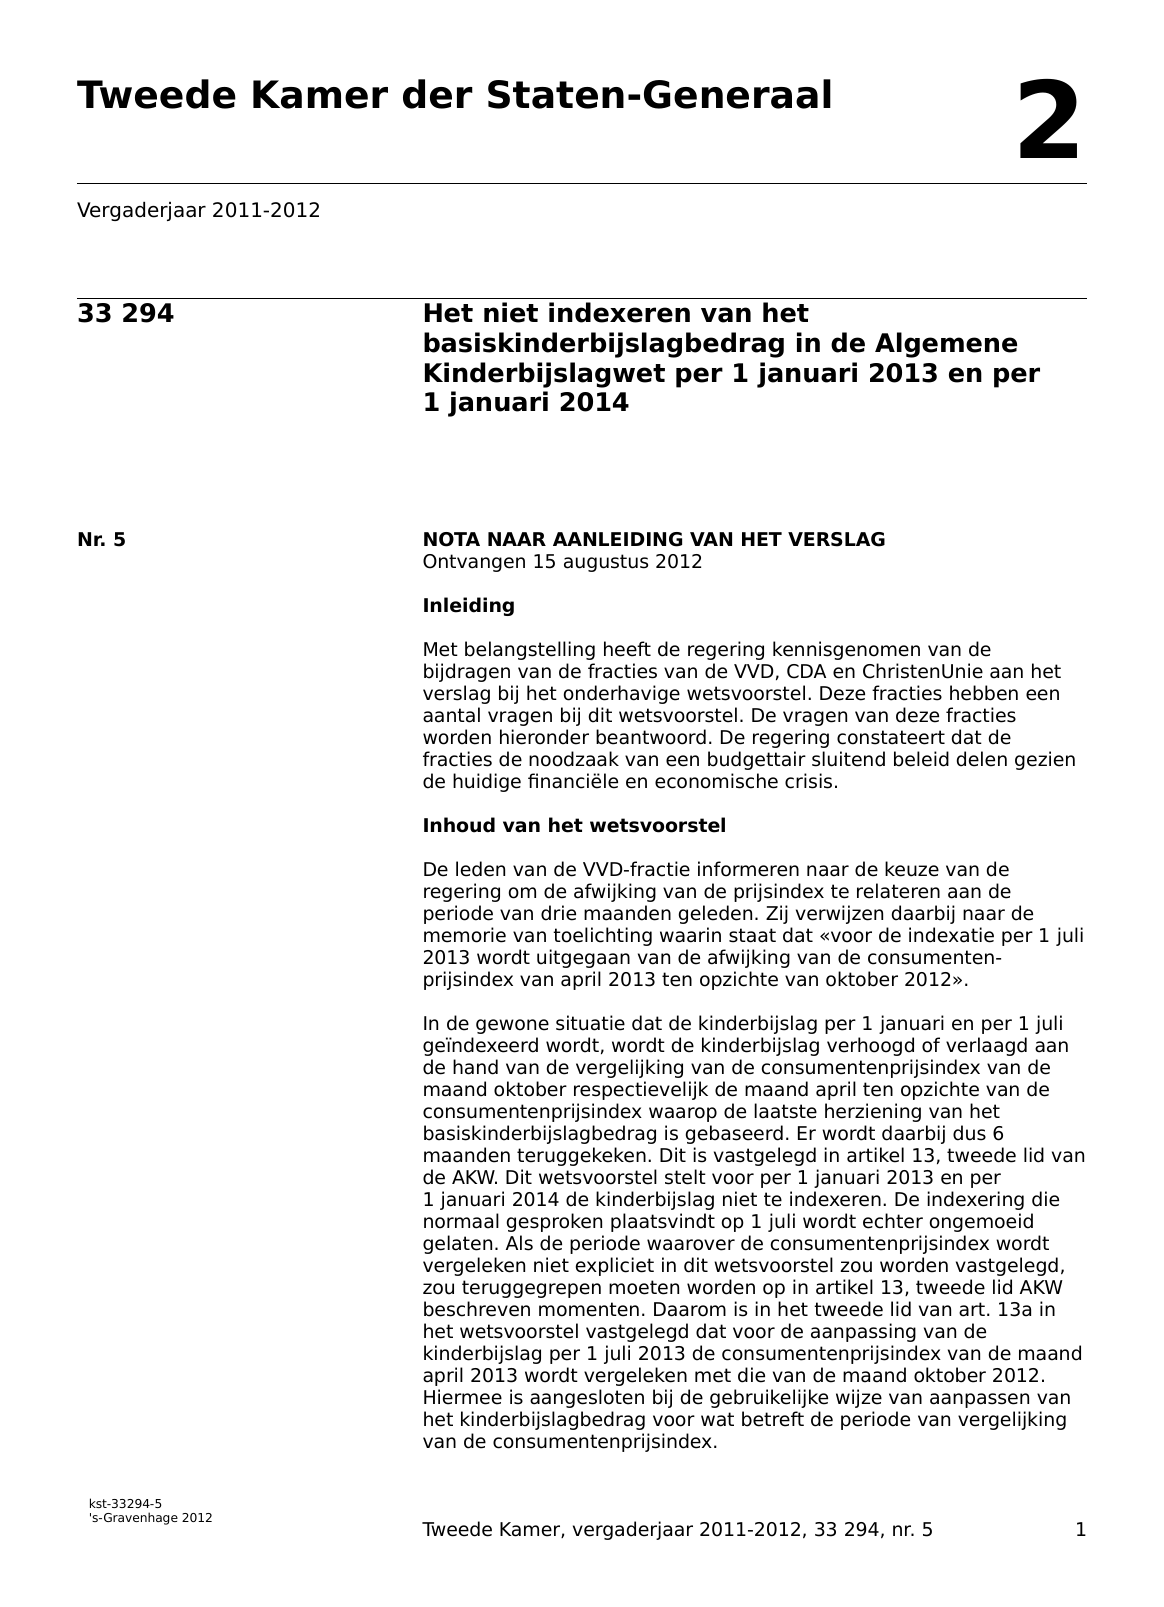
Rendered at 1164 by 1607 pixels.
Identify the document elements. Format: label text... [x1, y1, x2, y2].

text kst-33294-5 [88, 1497, 323, 1511]
subtitle Nr. 5 NOTA NAAR AANLEIDING VAN HET VERSLAG [77, 529, 1087, 551]
text 's-Gravenhage 2012 [88, 1511, 323, 1525]
subtitle 33 294 Het niet indexeren van het basiskinderbijslagbedrag in de Algemene Kinderbijslagwet per 1 januari 2013 en per 1 januari 2014 [77, 299, 1087, 418]
text Met belangstelling heeft de regering kennisgenomen van de bijdragen van de fracties van de VVD, CDA en ChristenUnie aan het verslag bij het onderhavige wetsvoorstel. Deze fracties hebben een aantal vragen bij dit wetsvoorstel. De vragen van deze fracties worden hieronder beantwoord. De regering constateert dat de fracties de noodzaak van een budgettair sluitend beleid delen gezien de huidige financiële en economische crisis. [422, 639, 1087, 793]
table_cell Vergaderjaar 2011-2012 [77, 184, 1087, 298]
text De leden van de VVD-fractie informeren naar de keuze van de regering om de afwijking van de prijsindex te relateren aan de periode van drie maanden geleden. Zij verwijzen daarbij naar de memorie van toelichting waarin staat dat «voor de indexatie per 1 juli 2013 wordt uitgegaan van de afwijking van de consumenten-prijsindex van april 2013 ten opzichte van oktober 2012». [422, 859, 1087, 991]
table_header 2 [886, 59, 1087, 183]
subtitle Inhoud van het wetsvoorstel [422, 815, 1087, 837]
table_header Tweede Kamer der Staten-Generaal [77, 59, 886, 183]
text In de gewone situatie dat de kinderbijslag per 1 januari en per 1 juli geïndexeerd wordt, wordt de kinderbijslag verhoogd of verlaagd aan de hand van de vergelijking van de consumentenprijsindex van de maand oktober respectievelijk de maand april ten opzichte van de consumentenprijsindex waarop de laatste herziening van het basiskinderbijslagbedrag is gebaseerd. Er wordt daarbij dus 6 maanden teruggekeken. Dit is vastgelegd in artikel 13, tweede lid van de AKW. Dit wetsvoorstel stelt voor per 1 januari 2013 en per 1 januari 2014 de kinderbijslag niet te indexeren. De indexering die normaal gesproken plaatsvindt op 1 juli wordt echter ongemoeid gelaten. Als de periode waarover de consumentenprijsindex wordt vergeleken niet expliciet in dit wetsvoorstel zou worden vastgelegd, zou teruggegrepen moeten worden op in artikel 13, tweede lid AKW beschreven momenten. Daarom is in het tweede lid van art. 13a in het wetsvoorstel vastgelegd dat voor de aanpassing van de kinderbijslag per 1 juli 2013 de consumentenprijsindex van de maand april 2013 wordt vergeleken met die van de maand oktober 2012. Hiermee is aangesloten bij de gebruikelijke wijze van aanpassen van het kinderbijslagbedrag voor wat betreft de periode van vergelijking van de consumentenprijsindex. [422, 1013, 1087, 1453]
text Ontvangen 15 augustus 2012 [422, 551, 1087, 573]
subtitle Inleiding [422, 595, 1087, 617]
